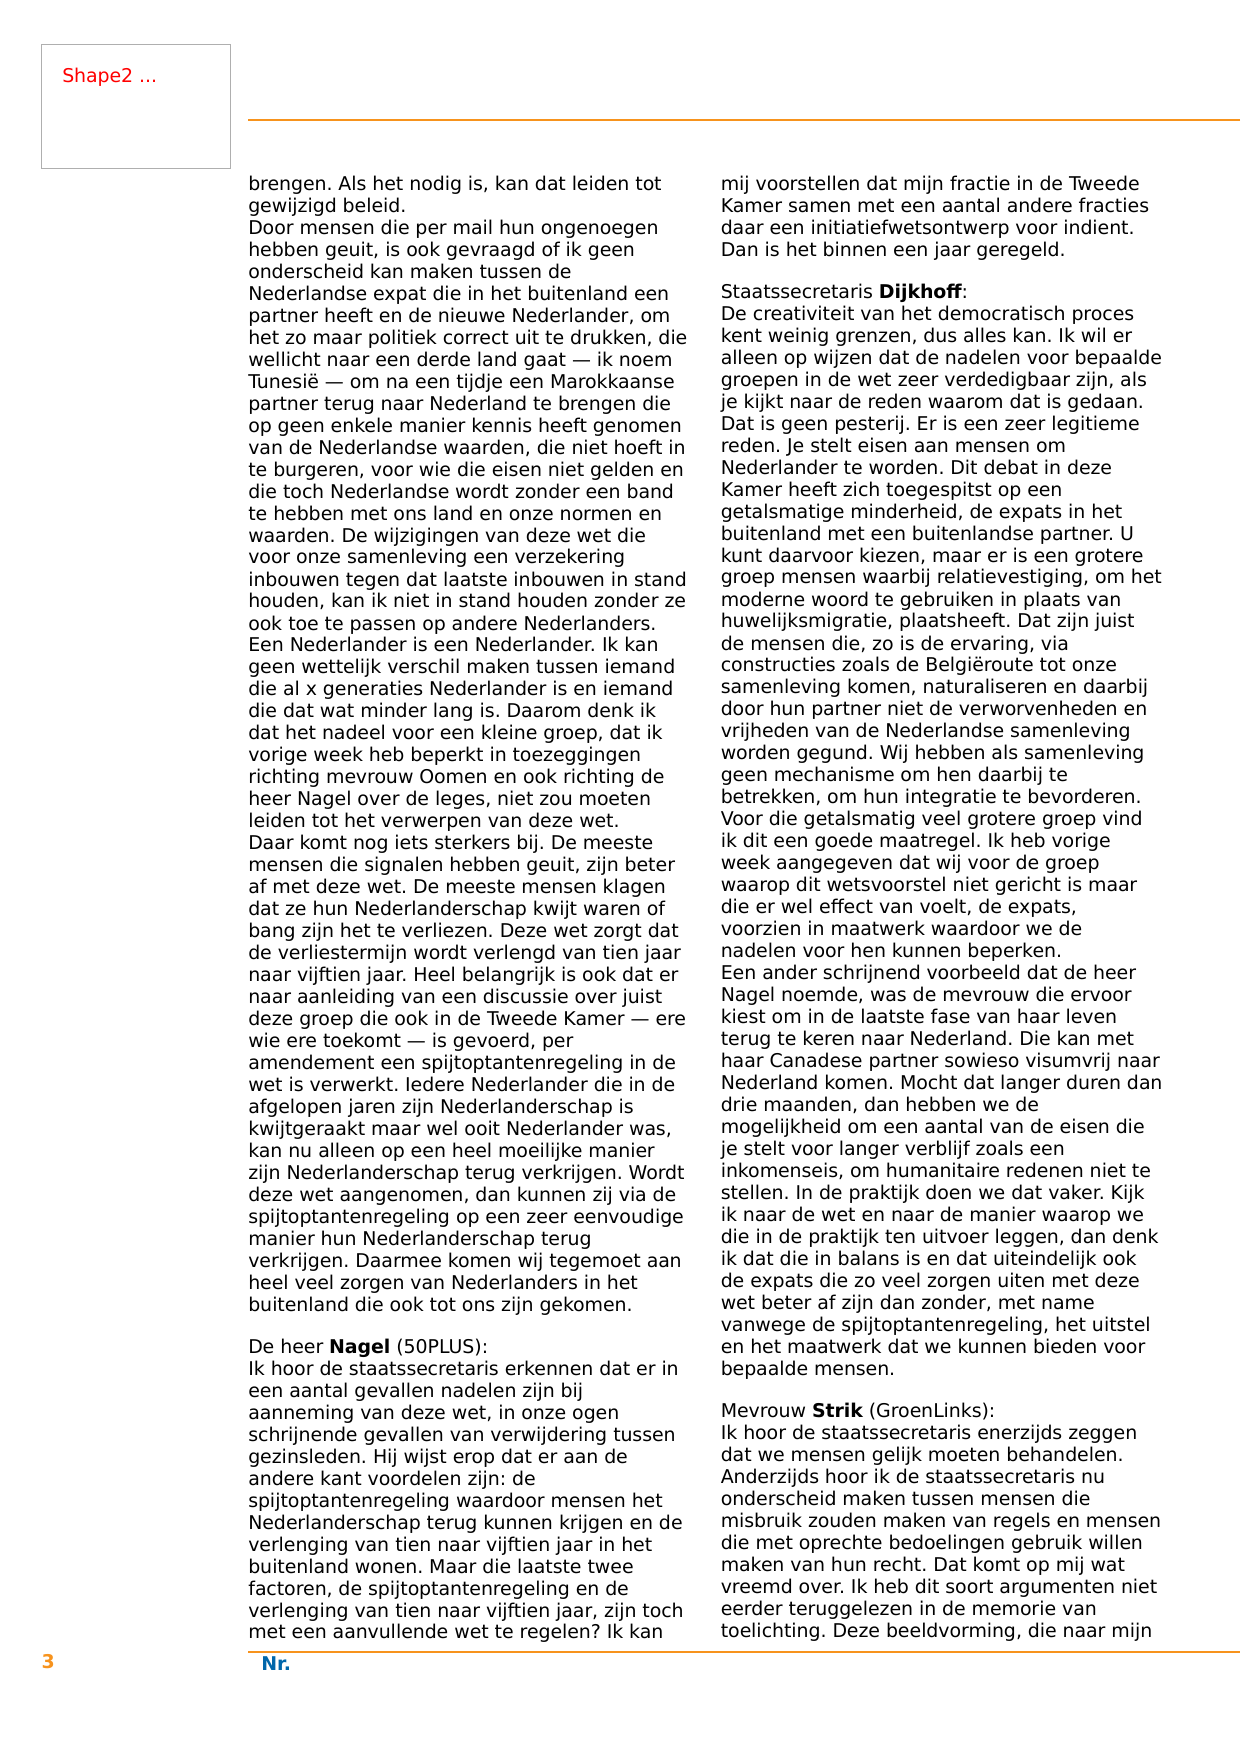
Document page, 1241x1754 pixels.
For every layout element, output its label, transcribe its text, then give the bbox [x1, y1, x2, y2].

text De creativiteit van het democratisch proces kent weinig grenzen, dus alles kan. Ik wil er alleen op wijzen dat de nadelen voor bepaalde groepen in de wet zeer verdedigbaar zijn, als je kijkt naar de reden waarom dat is gedaan. Dat is geen pesterij. Er is een zeer legitieme reden. Je stelt eisen aan mensen om Nederlander te worden. Dit debat in deze Kamer heeft zich toegespitst op een getalsmatige minderheid, de expats in het buitenland met een buitenlandse partner. U kunt daarvoor kiezen, maar er is een grotere groep mensen waarbij relatievestiging, om het moderne woord te gebruiken in plaats van huwelijksmigratie, plaatsheeft. Dat zijn juist de mensen die, zo is de ervaring, via constructies zoals de Belgiëroute tot onze samenleving komen, naturaliseren en daarbij door hun partner niet de verworvenheden en vrijheden van de Nederlandse samenleving worden gegund. Wij hebben als samenleving geen mechanisme om hen daarbij te betrekken, om hun integratie te bevorderen. Voor die getalsmatig veel grotere groep vind ik dit een goede maatregel. Ik heb vorige week aangegeven dat wij voor de groep waarop dit wetsvoorstel niet gericht is maar die er wel effect van voelt, de expats, voorzien in maatwerk waardoor we de nadelen voor hen kunnen beperken. [721, 303, 1163, 962]
text Mevrouw Strik (GroenLinks): [721, 1400, 1163, 1422]
text Daar komt nog iets sterkers bij. De meeste mensen die signalen hebben geuit, zijn beter af met deze wet. De meeste mensen klagen dat ze hun Nederlanderschap kwijt waren of bang zijn het te verliezen. Deze wet zorgt dat de verliestermijn wordt verlengd van tien jaar naar vijftien jaar. Heel belangrijk is ook dat er naar aanleiding van een discussie over juist deze groep die ook in de Tweede Kamer — ere wie ere toekomt — is gevoerd, per amendement een spijtoptantenregeling in de wet is verwerkt. Iedere Nederlander die in de afgelopen jaren zijn Nederlanderschap is kwijtgeraakt maar wel ooit Nederlander was, kan nu alleen op een heel moeilijke manier zijn Nederlanderschap terug verkrijgen. Wordt deze wet aangenomen, dan kunnen zij via de spijtoptantenregeling op een zeer eenvoudige manier hun Nederlanderschap terug verkrijgen. Daarmee komen wij tegemoet aan heel veel zorgen van Nederlanders in het buitenland die ook tot ons zijn gekomen. [248, 832, 691, 1316]
text Een ander schrijnend voorbeeld dat de heer Nagel noemde, was de mevrouw die ervoor kiest om in de laatste fase van haar leven terug te keren naar Nederland. Die kan met haar Canadese partner sowieso visumvrij naar Nederland komen. Mocht dat langer duren dan drie maanden, dan hebben we de mogelijkheid om een aantal van de eisen die je stelt voor langer verblijf zoals een inkomenseis, om humanitaire redenen niet te stellen. In de praktijk doen we dat vaker. Kijk ik naar de wet en naar de manier waarop we die in de praktijk ten uitvoer leggen, dan denk ik dat die in balans is en dat uiteindelijk ook de expats die zo veel zorgen uiten met deze wet beter af zijn dan zonder, met name vanwege de spijtoptantenregeling, het uitstel en het maatwerk dat we kunnen bieden voor bepaalde mensen. [721, 962, 1163, 1380]
text brengen. Als het nodig is, kan dat leiden tot gewijzigd beleid. [248, 173, 691, 217]
text Ik hoor de staatssecretaris erkennen dat er in een aantal gevallen nadelen zijn bij aanneming van deze wet, in onze ogen schrijnende gevallen van verwijdering tussen gezinsleden. Hij wijst erop dat er aan de andere kant voordelen zijn: de spijtoptantenregeling waardoor mensen het Nederlanderschap terug kunnen krijgen en de verlenging van tien naar vijftien jaar in het buitenland wonen. Maar die laatste twee factoren, de spijtoptantenregeling en de verlenging van tien naar vijftien jaar, zijn toch met een aanvullende wet te regelen? Ik kan [248, 1358, 691, 1643]
text Ik hoor de staatssecretaris enerzijds zeggen dat we mensen gelijk moeten behandelen. Anderzijds hoor ik de staatssecretaris nu onderscheid maken tussen mensen die misbruik zouden maken van regels en mensen die met oprechte bedoelingen gebruik willen maken van hun recht. Dat komt op mij wat vreemd over. Ik heb dit soort argumenten niet eerder teruggelezen in de memorie van toelichting. Deze beeldvorming, die naar mijn [721, 1422, 1163, 1641]
text mij voorstellen dat mijn fractie in de Tweede Kamer samen met een aantal andere fracties daar een initiatiefwetsontwerp voor indient. Dan is het binnen een jaar geregeld. [721, 173, 1163, 261]
text Staatssecretaris Dijkhoff: [721, 281, 1163, 303]
text De heer Nagel (50PLUS): [248, 1336, 691, 1358]
text Door mensen die per mail hun ongenoegen hebben geuit, is ook gevraagd of ik geen onderscheid kan maken tussen de Nederlandse expat die in het buitenland een partner heeft en de nieuwe Nederlander, om het zo maar politiek correct uit te drukken, die wellicht naar een derde land gaat — ik noem Tunesië — om na een tijdje een Marokkaanse partner terug naar Nederland te brengen die op geen enkele manier kennis heeft genomen van de Nederlandse waarden, die niet hoeft in te burgeren, voor wie die eisen niet gelden en die toch Nederlandse wordt zonder een band te hebben met ons land en onze normen en waarden. De wijzigingen van deze wet die voor onze samenleving een verzekering inbouwen tegen dat laatste inbouwen in stand houden, kan ik niet in stand houden zonder ze ook toe te passen op andere Nederlanders. Een Nederlander is een Nederlander. Ik kan geen wettelijk verschil maken tussen iemand die al x generaties Nederlander is en iemand die dat wat minder lang is. Daarom denk ik dat het nadeel voor een kleine groep, dat ik vorige week heb beperkt in toezeggingen richting mevrouw Oomen en ook richting de heer Nagel over de leges, niet zou moeten leiden tot het verwerpen van deze wet. [248, 217, 691, 832]
